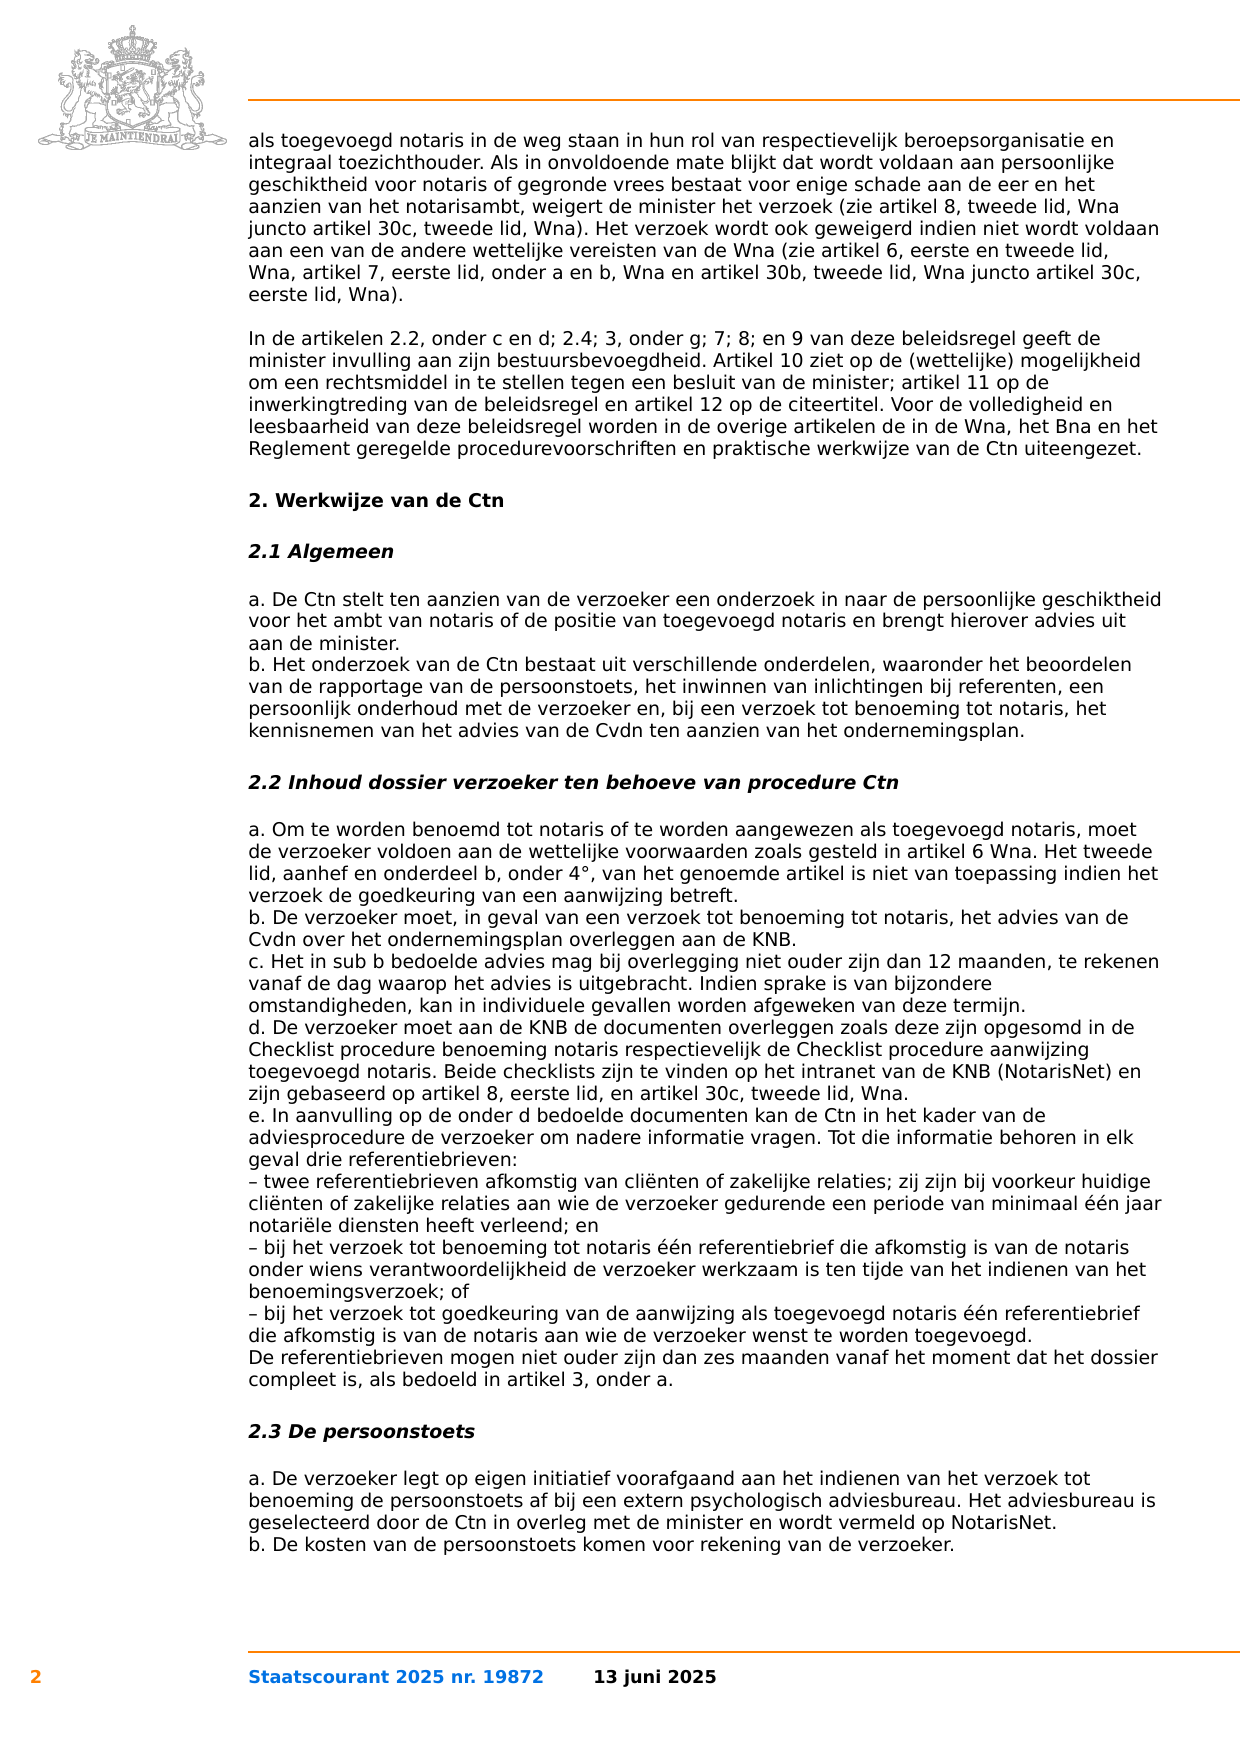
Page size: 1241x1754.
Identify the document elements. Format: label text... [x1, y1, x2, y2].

text – bij het verzoek tot goedkeuring van de aanwijzing als toegevoegd notaris één referentiebrief die afkomstig is van de notaris aan wie de verzoeker wenst te worden toegevoegd. [248, 1303, 1163, 1347]
text a. Om te worden benoemd tot notaris of te worden aangewezen als toegevoegd notaris, moet de verzoeker voldoen aan de wettelijke voorwaarden zoals gesteld in artikel 6 Wna. Het tweede lid, aanhef en onderdeel b, onder 4°, van het genoemde artikel is niet van toepassing indien het verzoek de goedkeuring van een aanwijzing betreft. [248, 819, 1163, 907]
subtitle 2.2 Inhoud dossier verzoeker ten behoeve van procedure Ctn [248, 772, 1163, 794]
text – bij het verzoek tot benoeming tot notaris één referentiebrief die afkomstig is van de notaris onder wiens verantwoordelijkheid de verzoeker werkzaam is ten tijde van het indienen van het benoemingsverzoek; of [248, 1237, 1163, 1303]
subtitle 2.3 De persoonstoets [248, 1421, 1163, 1443]
text In de artikelen 2.2, onder c en d; 2.4; 3, onder g; 7; 8; en 9 van deze beleidsregel geeft de minister invulling aan zijn bestuursbevoegdheid. Artikel 10 ziet op de (wettelijke) mogelijkheid om een rechtsmiddel in te stellen tegen een besluit van de minister; artikel 11 op de inwerkingtreding van de beleidsregel en artikel 12 op de citeertitel. Voor de volledigheid en leesbaarheid van deze beleidsregel worden in de overige artikelen de in de Wna, het Bna en het Reglement geregelde procedurevoorschriften en praktische werkwijze van de Ctn uiteengezet. [248, 328, 1163, 459]
text c. Het in sub b bedoelde advies mag bij overlegging niet ouder zijn dan 12 maanden, te rekenen vanaf de dag waarop het advies is uitgebracht. Indien sprake is van bijzondere omstandigheden, kan in individuele gevallen worden afgeweken van deze termijn. [248, 951, 1163, 1017]
text b. De verzoeker moet, in geval van een verzoek tot benoeming tot notaris, het advies van de Cvdn over het ondernemingsplan overleggen aan de KNB. [248, 907, 1163, 951]
text b. De kosten van de persoonstoets komen voor rekening van de verzoeker. [248, 1534, 1163, 1556]
subtitle 2. Werkwijze van de Ctn [248, 489, 1163, 511]
text a. De Ctn stelt ten aanzien van de verzoeker een onderzoek in naar de persoonlijke geschiktheid voor het ambt van notaris of de positie van toegevoegd notaris en brengt hierover advies uit aan de minister. [248, 588, 1163, 654]
text – twee referentiebrieven afkomstig van cliënten of zakelijke relaties; zij zijn bij voorkeur huidige cliënten of zakelijke relaties aan wie de verzoeker gedurende een periode van minimaal één jaar notariële diensten heeft verleend; en [248, 1171, 1163, 1237]
text a. De verzoeker legt op eigen initiatief voorafgaand aan het indienen van het verzoek tot benoeming de persoonstoets af bij een extern psychologisch adviesbureau. Het adviesbureau is geselecteerd door de Ctn in overleg met de minister en wordt vermeld op NotarisNet. [248, 1468, 1163, 1534]
text als toegevoegd notaris in de weg staan in hun rol van respectievelijk beroepsorganisatie en integraal toezichthouder. Als in onvoldoende mate blijkt dat wordt voldaan aan persoonlijke geschiktheid voor notaris of gegronde vrees bestaat voor enige schade aan de eer en het aanzien van het notarisambt, weigert de minister het verzoek (zie artikel 8, tweede lid, Wna juncto artikel 30c, tweede lid, Wna). Het verzoek wordt ook geweigerd indien niet wordt voldaan aan een van de andere wettelijke vereisten van de Wna (zie artikel 6, eerste en tweede lid, Wna, artikel 7, eerste lid, onder a en b, Wna en artikel 30b, tweede lid, Wna juncto artikel 30c, eerste lid, Wna). [248, 130, 1163, 306]
text e. In aanvulling op de onder d bedoelde documenten kan de Ctn in het kader van de adviesprocedure de verzoeker om nadere informatie vragen. Tot die informatie behoren in elk geval drie referentiebrieven: [248, 1105, 1163, 1171]
text De referentiebrieven mogen niet ouder zijn dan zes maanden vanaf het moment dat het dossier compleet is, als bedoeld in artikel 3, onder a. [248, 1347, 1163, 1391]
text d. De verzoeker moet aan de KNB de documenten overleggen zoals deze zijn opgesomd in de Checklist procedure benoeming notaris respectievelijk de Checklist procedure aanwijzing toegevoegd notaris. Beide checklists zijn te vinden op het intranet van de KNB (NotarisNet) en zijn gebaseerd op artikel 8, eerste lid, en artikel 30c, tweede lid, Wna. [248, 1017, 1163, 1105]
subtitle 2.1 Algemeen [248, 541, 1163, 563]
picture [38, 25, 227, 150]
text b. Het onderzoek van de Ctn bestaat uit verschillende onderdelen, waaronder het beoordelen van de rapportage van de persoonstoets, het inwinnen van inlichtingen bij referenten, een persoonlijk onderhoud met de verzoeker en, bij een verzoek tot benoeming tot notaris, het kennisnemen van het advies van de Cvdn ten aanzien van het ondernemingsplan. [248, 654, 1163, 742]
